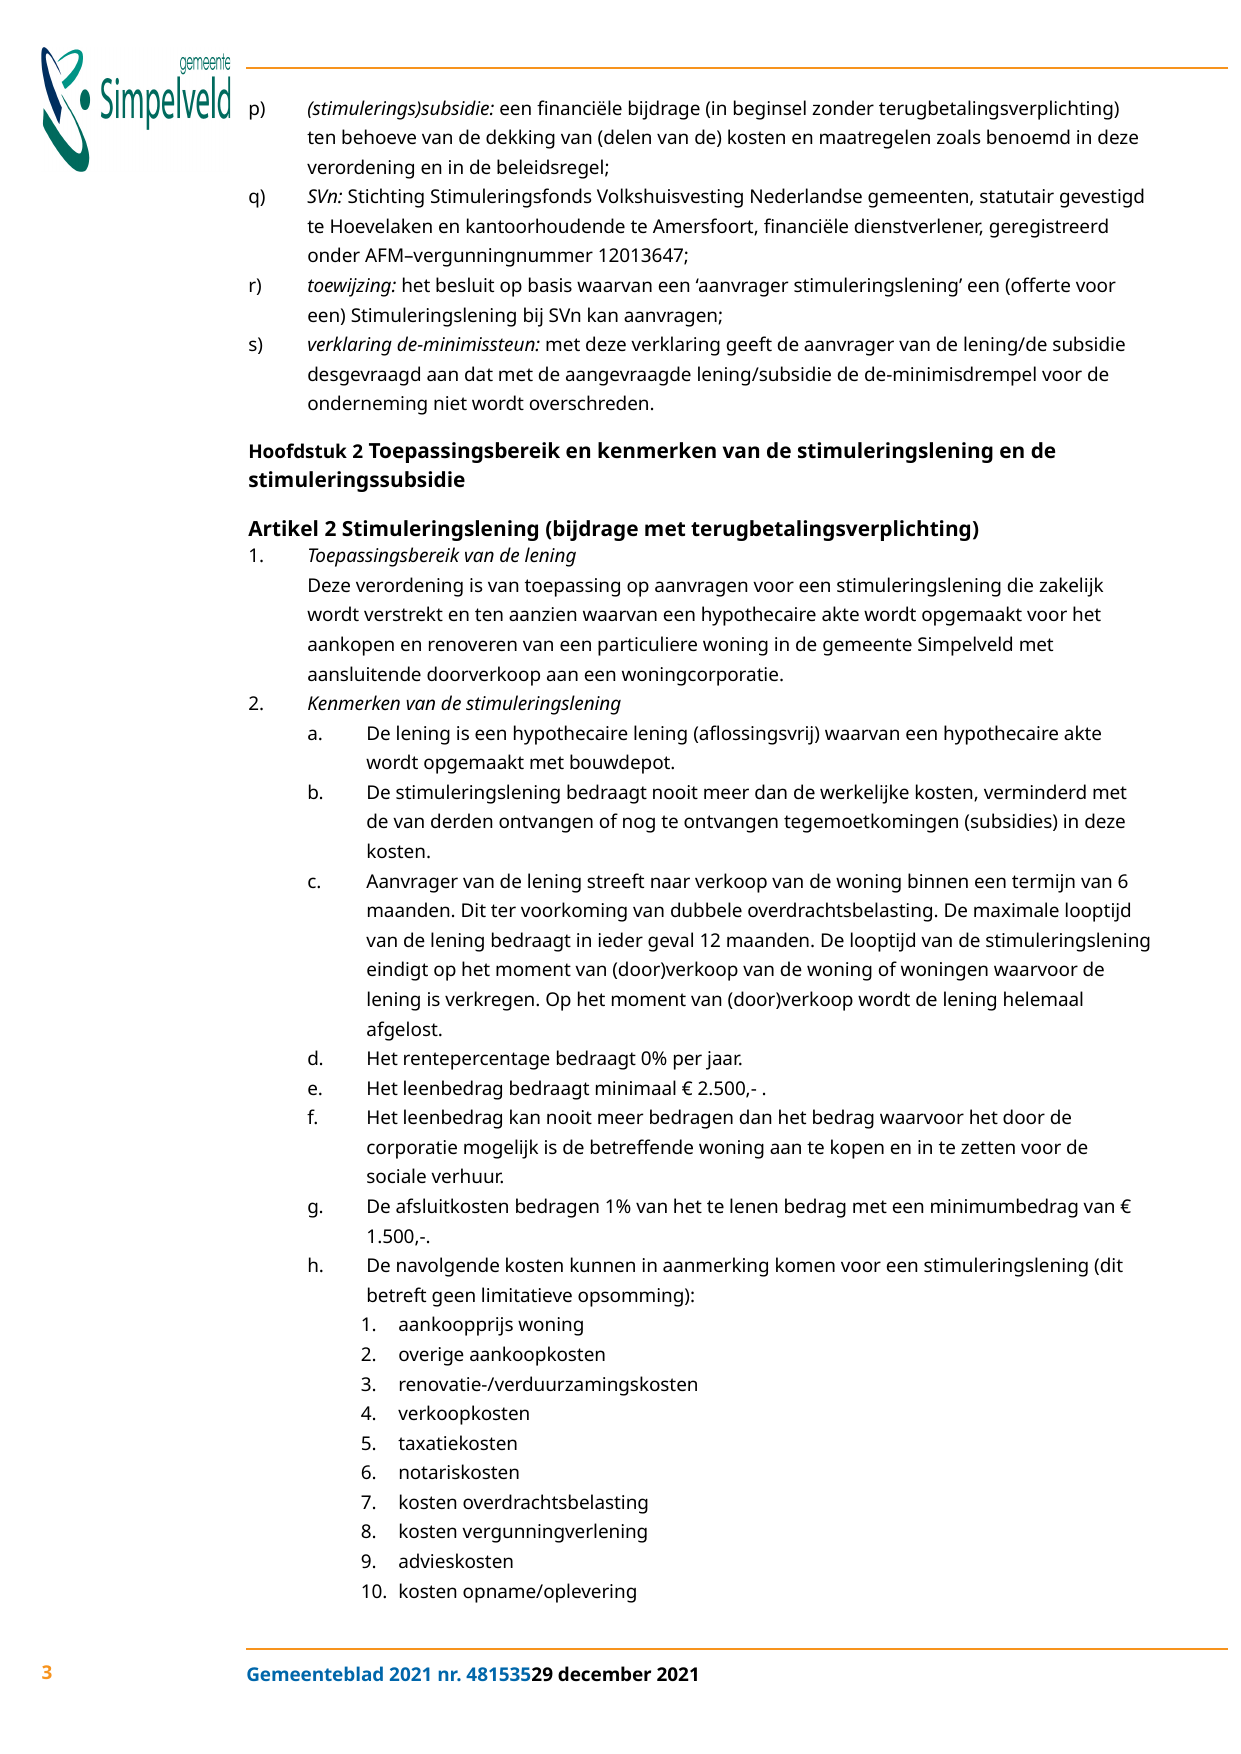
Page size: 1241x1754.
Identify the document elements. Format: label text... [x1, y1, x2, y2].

list toewijzing: het besluit op basis waarvan een ‘aanvrager stimuleringslening’ een (offerte voor een) Stimuleringslening bij SVn kan aanvragen; [248, 272, 1152, 328]
list verkoopkosten [361, 1400, 1152, 1426]
list Het rentepercentage bedraagt 0% per jaar. [307, 1045, 1152, 1071]
list kosten overdrachtsbelasting [361, 1489, 1152, 1515]
picture [41, 47, 231, 172]
list verklaring de-minimissteun: met deze verklaring geeft de aanvrager van de lening/de subsidie desgevraagd aan dat met de aangevraagde lening/subsidie de de-minimisdrempel voor de onderneming niet wordt overschreden. [248, 331, 1152, 416]
list De navolgende kosten kunnen in aanmerking komen voor een stimuleringslening (dit betreft geen limitatieve opsomming): [307, 1252, 1152, 1308]
list De afsluitkosten bedragen 1% van het te lenen bedrag met een minimumbedrag van € 1.500,-. [307, 1193, 1152, 1248]
list Kenmerken van de stimuleringslening [248, 690, 1152, 716]
list aankoopprijs woning [361, 1312, 1152, 1337]
list kosten opname/oplevering [361, 1578, 1152, 1603]
list Aanvrager van de lening streeft naar verkoop van de woning binnen een termijn van 6 maanden. Dit ter voorkoming van dubbele overdrachtsbelasting. De maximale looptijd van de lening bedraagt in ieder geval 12 maanden. De looptijd van de stimuleringslening eindigt op het moment van (door)verkoop van de woning of woningen waarvoor de lening is verkregen. Op het moment van (door)verkoop wordt de lening helemaal afgelost. [307, 868, 1152, 1041]
list advieskosten [361, 1548, 1152, 1574]
list SVn: Stichting Stimuleringsfonds Volkshuisvesting Nederlandse gemeenten, statutair gevestigd te Hoevelaken en kantoorhoudende te Amersfoort, financiële dienstverlener, geregistreerd onder AFM–vergunningnummer 12013647; [248, 183, 1152, 268]
list renovatie-/verduurzamingskosten [361, 1371, 1152, 1396]
list notariskosten [361, 1459, 1152, 1485]
text Hoofdstuk 2 Toepassingsbereik en kenmerken van de stimuleringslening en de stimuleringssubsidie [248, 436, 1152, 493]
list Deze verordening is van toepassing op aanvragen voor een stimuleringslening die zakelijk wordt verstrekt en ten aanzien waarvan een hypothecaire akte wordt opgemaakt voor het aankopen en renoveren van een particuliere woning in de gemeente Simpelveld met aansluitende doorverkoop aan een woningcorporatie. [248, 572, 1152, 686]
list taxatiekosten [361, 1430, 1152, 1456]
text Artikel 2 Stimuleringslening (bijdrage met terugbetalingsverplichting) [248, 514, 1152, 542]
list kosten vergunningverlening [361, 1519, 1152, 1544]
list De lening is een hypothecaire lening (aflossingsvrij) waarvan een hypothecaire akte wordt opgemaakt met bouwdepot. [307, 720, 1152, 775]
list Toepassingsbereik van de lening [248, 542, 1152, 568]
list overige aankoopkosten [361, 1341, 1152, 1367]
list (stimulerings)subsidie: een financiële bijdrage (in beginsel zonder terugbetalingsverplichting) ten behoeve van de dekking van (delen van de) kosten en maatregelen zoals benoemd in deze verordening en in de beleidsregel; [248, 95, 1152, 180]
list Het leenbedrag bedraagt minimaal € 2.500,- . [307, 1075, 1152, 1101]
list Het leenbedrag kan nooit meer bedragen dan het bedrag waarvoor het door de corporatie mogelijk is de betreffende woning aan te kopen en in te zetten voor de sociale verhuur. [307, 1104, 1152, 1189]
list De stimuleringslening bedraagt nooit meer dan de werkelijke kosten, verminderd met de van derden ontvangen of nog te ontvangen tegemoetkomingen (subsidies) in deze kosten. [307, 779, 1152, 864]
